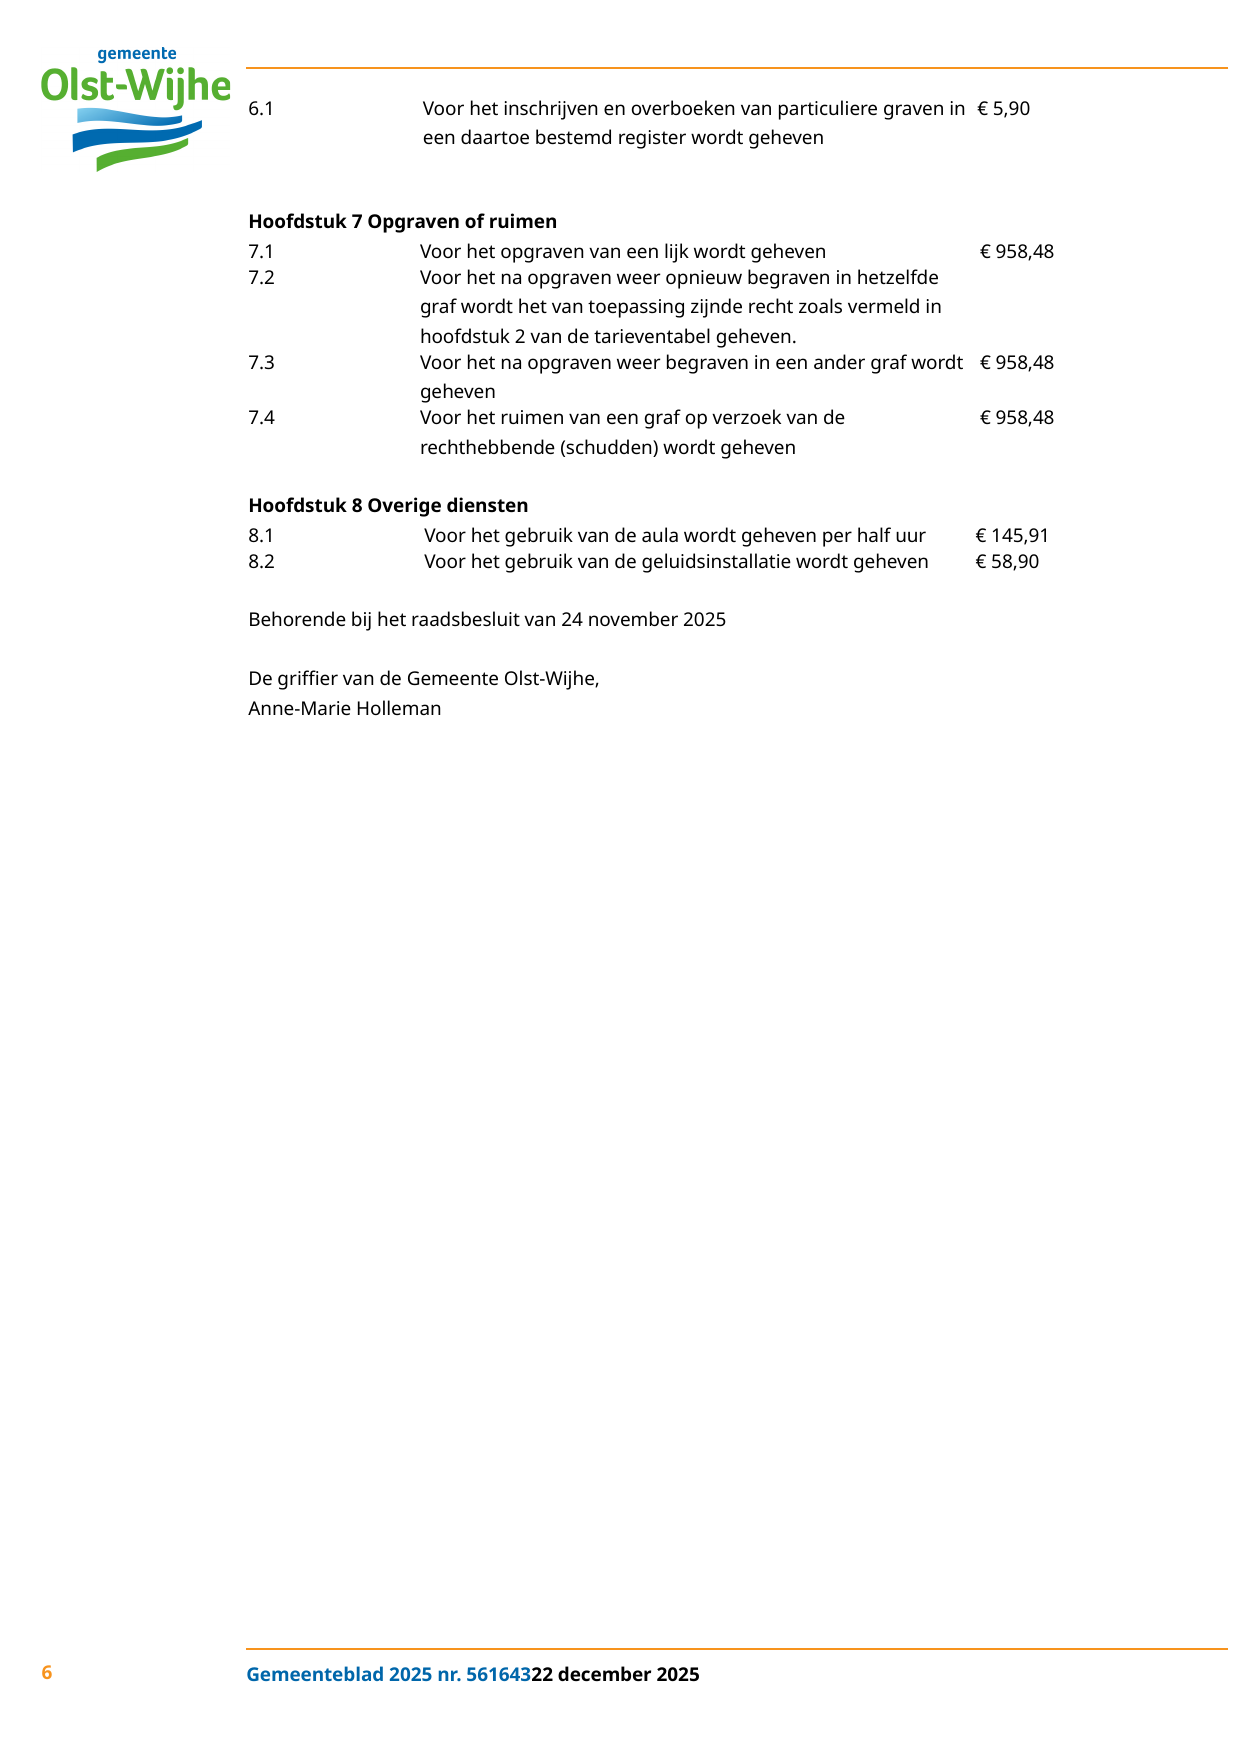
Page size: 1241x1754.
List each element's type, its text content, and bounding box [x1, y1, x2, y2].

text De griffier van de Gemeente Olst-Wijhe, [248, 666, 1152, 691]
table_header € 5,90 [977, 95, 1152, 150]
table_header 6.1 [248, 95, 423, 150]
table_cell Voor het na opgraven weer opnieuw begraven in hetzelfde graf wordt het van toepassing zijnde recht zoals vermeld in hoofdstuk 2 van de tarieventabel geheven. [420, 264, 980, 349]
table_header Voor het gebruik van de aula wordt geheven per half uur [424, 522, 975, 548]
table_cell Voor het na opgraven weer begraven in een ander graf wordt geheven [420, 349, 980, 404]
text Anne-Marie Holleman [248, 695, 1152, 721]
table_cell 7.2 [248, 264, 420, 349]
table_cell Voor het gebruik van de geluidsinstallatie wordt geheven [424, 548, 975, 573]
table_header 8.1 [248, 522, 424, 548]
table_header € 145,91 [975, 522, 1152, 548]
table_cell 7.4 [248, 404, 420, 459]
table_header 7.1 [248, 238, 420, 264]
table_cell [980, 264, 1152, 349]
table_cell [423, 150, 977, 176]
text Behorende bij het raadsbesluit van 24 november 2025 [248, 606, 1152, 632]
table_cell Voor het ruimen van een graf op verzoek van de rechthebbende (schudden) wordt geheven [420, 404, 980, 459]
table_cell € 958,48 [980, 404, 1152, 459]
text Hoofdstuk 8 Overige diensten [248, 492, 1152, 518]
table_cell € 958,48 [980, 349, 1152, 404]
table_header € 958,48 [980, 238, 1152, 264]
table_cell [977, 150, 1152, 176]
table_cell € 58,90 [975, 548, 1152, 573]
table_cell 8.2 [248, 548, 424, 573]
table_cell [248, 150, 423, 176]
text Hoofdstuk 7 Opgraven of ruimen [248, 209, 1152, 234]
table_header Voor het opgraven van een lijk wordt geheven [420, 238, 980, 264]
table_header Voor het inschrijven en overboeken van particuliere graven in een daartoe bestemd register wordt geheven [423, 95, 977, 150]
picture [41, 47, 231, 172]
table_cell 7.3 [248, 349, 420, 404]
